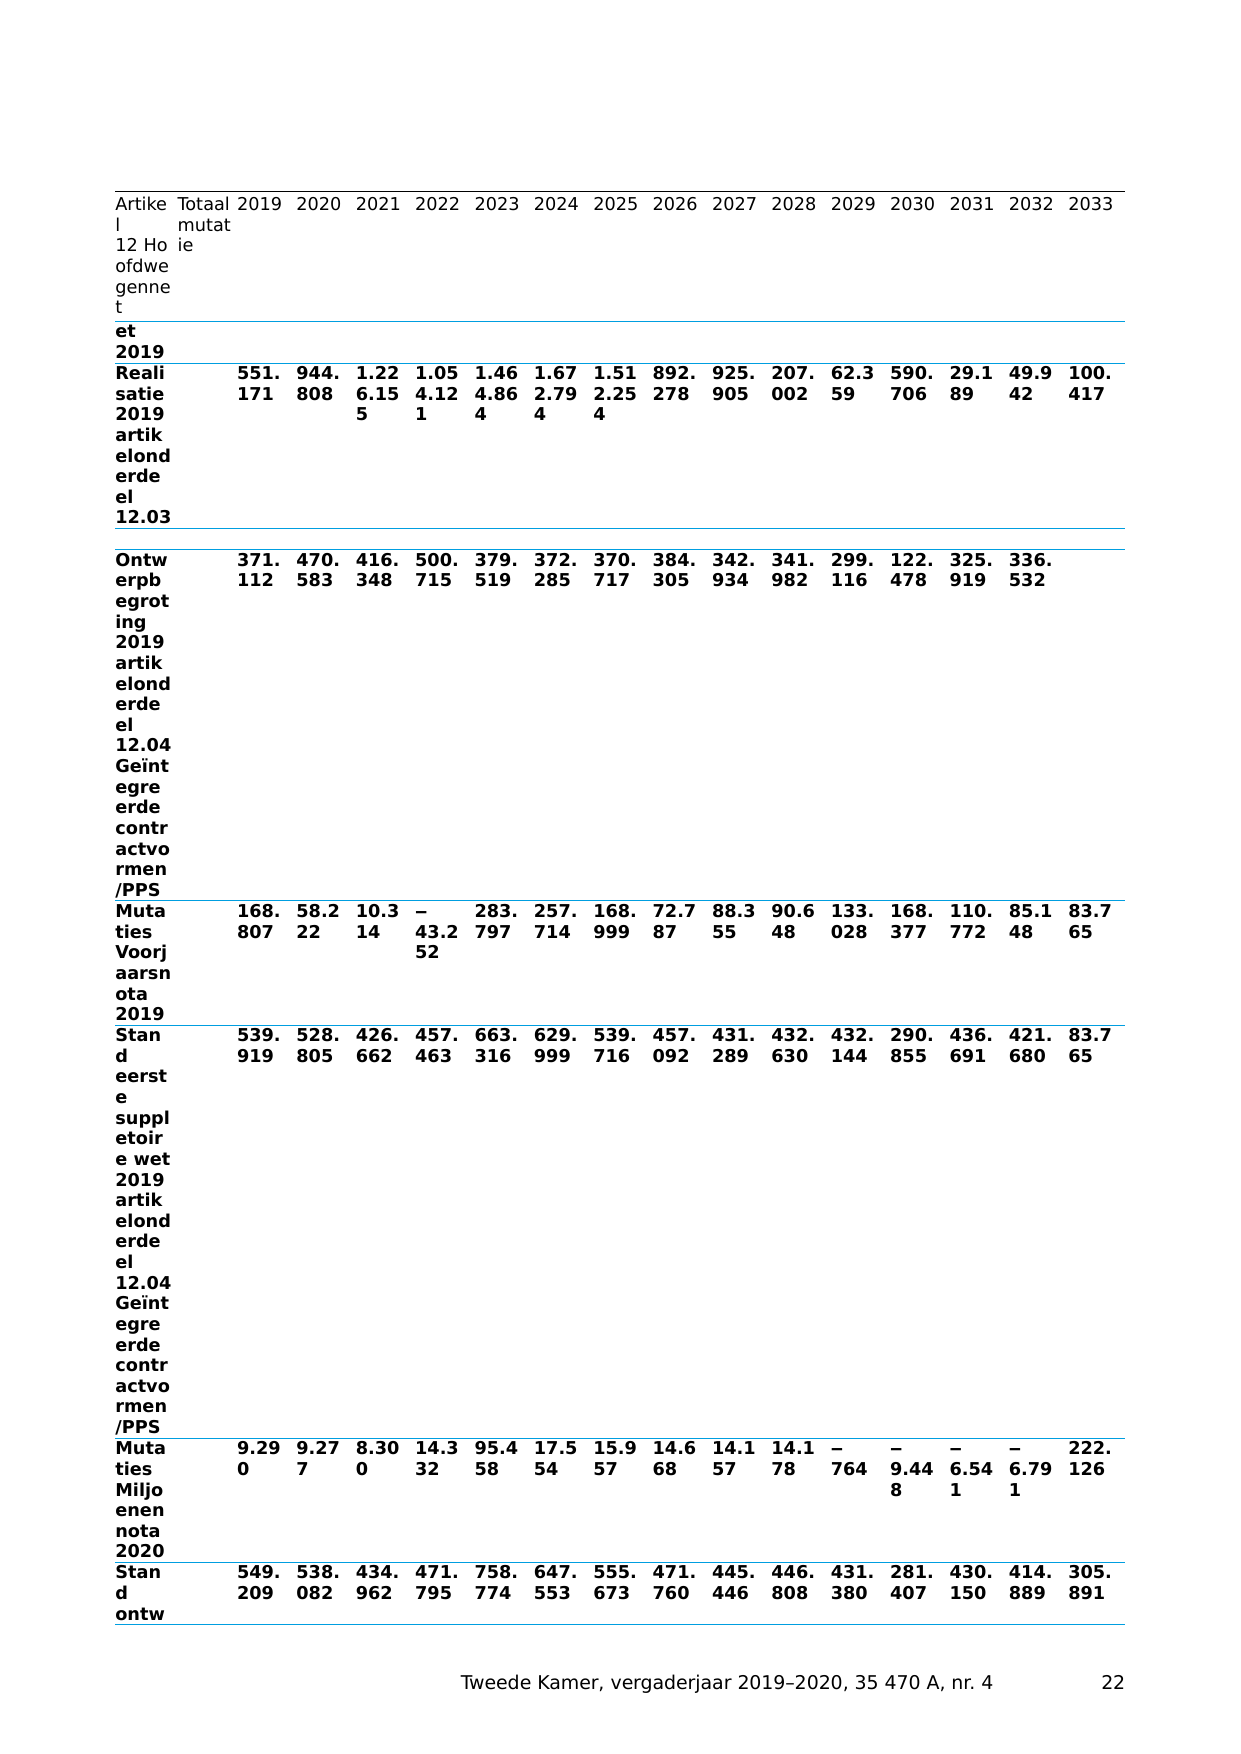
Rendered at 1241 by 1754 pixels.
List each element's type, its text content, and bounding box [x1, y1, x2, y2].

table_cell 342.934 [709, 550, 768, 900]
table_cell [531, 322, 590, 363]
table_cell 663.316 [471, 1026, 531, 1438]
table_header 2027 [709, 192, 768, 321]
table_header 2019 [234, 192, 293, 321]
table_cell [650, 529, 709, 549]
table_cell [768, 529, 828, 549]
table_cell 83.765 [1065, 1026, 1125, 1438]
table_cell [1065, 322, 1125, 363]
table_cell [412, 529, 471, 549]
table_cell [412, 322, 471, 363]
table_cell [887, 529, 946, 549]
table_cell 14.668 [650, 1439, 709, 1562]
table_cell 434.962 [353, 1563, 412, 1624]
table_cell 528.805 [293, 1026, 353, 1438]
table_cell 446.808 [768, 1563, 828, 1624]
table_header 2025 [590, 192, 649, 321]
table_cell [115, 529, 174, 549]
table_cell 336.532 [1006, 550, 1065, 900]
table_cell 122.478 [887, 550, 946, 900]
table_cell 90.648 [768, 901, 828, 1025]
table_cell Mutaties Voorjaarsnota 2019 [115, 901, 174, 1025]
table_cell 471.760 [650, 1563, 709, 1624]
table_cell 647.553 [531, 1563, 590, 1624]
table_cell 944.808 [293, 364, 353, 528]
table_cell 1.672.794 [531, 364, 590, 528]
table_cell 14.178 [768, 1439, 828, 1562]
table_cell 58.222 [293, 901, 353, 1025]
table_cell 758.774 [471, 1563, 531, 1624]
table_cell 372.285 [531, 550, 590, 900]
table_cell [1006, 529, 1065, 549]
table_cell Ontwerpbegroting 2019 artikelonderdeel 12.04 Geïntegreerde contractvormen/PPS [115, 550, 174, 900]
table_cell 1.054.121 [412, 364, 471, 528]
table_cell [175, 1439, 234, 1562]
table_cell [353, 322, 412, 363]
table_cell 1.226.155 [353, 364, 412, 528]
table_cell 551.171 [234, 364, 293, 528]
table_cell 471.795 [412, 1563, 471, 1624]
table_cell 85.148 [1006, 901, 1065, 1025]
table_cell ‒ 764 [828, 1439, 887, 1562]
table_cell [531, 529, 590, 549]
table_cell et 2019 [115, 322, 174, 363]
table_header 2028 [768, 192, 828, 321]
table_cell [590, 322, 649, 363]
table_header 2023 [471, 192, 531, 321]
table_cell [175, 529, 234, 549]
table_cell 207.002 [768, 364, 828, 528]
table_header 2022 [412, 192, 471, 321]
table_cell [946, 529, 1006, 549]
table_cell 416.348 [353, 550, 412, 900]
table_header 2029 [828, 192, 887, 321]
table_cell ‒ 6.541 [946, 1439, 1006, 1562]
table_cell 457.463 [412, 1026, 471, 1438]
table_cell [293, 529, 353, 549]
table_cell [590, 529, 649, 549]
table_cell [1065, 550, 1125, 900]
table_cell 110.772 [946, 901, 1006, 1025]
table_cell 283.797 [471, 901, 531, 1025]
table_cell [175, 901, 234, 1025]
table_cell 430.150 [946, 1563, 1006, 1624]
table_cell 305.891 [1065, 1563, 1125, 1624]
table_cell [828, 529, 887, 549]
table_cell 83.765 [1065, 901, 1125, 1025]
table_cell 370.717 [590, 550, 649, 900]
table_cell 379.519 [471, 550, 531, 900]
table_cell 432.630 [768, 1026, 828, 1438]
table_cell 168.807 [234, 901, 293, 1025]
table_cell 431.289 [709, 1026, 768, 1438]
table_cell Stand ontw [115, 1563, 174, 1624]
table_cell 892.278 [650, 364, 709, 528]
table_cell 17.554 [531, 1439, 590, 1562]
table_cell [175, 1026, 234, 1438]
table_cell 100.417 [1065, 364, 1125, 528]
table_header 2020 [293, 192, 353, 321]
table_cell 384.305 [650, 550, 709, 900]
table_cell 470.583 [293, 550, 353, 900]
table_cell 538.082 [293, 1563, 353, 1624]
table_cell 431.380 [828, 1563, 887, 1624]
table_cell [650, 322, 709, 363]
table_cell 257.714 [531, 901, 590, 1025]
table_header 2021 [353, 192, 412, 321]
table_cell Stand eerste suppletoire wet 2019 artikelonderdeel 12.04 Geïntegreerde contractvormen/PPS [115, 1026, 174, 1438]
table_cell 457.092 [650, 1026, 709, 1438]
table_cell 436.691 [946, 1026, 1006, 1438]
table_cell ‒ 43.252 [412, 901, 471, 1025]
table_cell 426.662 [353, 1026, 412, 1438]
table_cell [1006, 322, 1065, 363]
table_cell [709, 322, 768, 363]
table_header 2032 [1006, 192, 1065, 321]
table_cell 10.314 [353, 901, 412, 1025]
table_cell 325.919 [946, 550, 1006, 900]
table_cell ‒ 9.448 [887, 1439, 946, 1562]
table_cell [175, 1563, 234, 1624]
table_cell Realisatie 2019 artikelonderdeel 12.03 [115, 364, 174, 528]
table_cell [946, 322, 1006, 363]
table_cell 539.716 [590, 1026, 649, 1438]
table_cell 14.157 [709, 1439, 768, 1562]
table_header 2033 [1065, 192, 1125, 321]
table_cell 222.126 [1065, 1439, 1125, 1562]
table_header Totaal mutatie [175, 192, 234, 321]
table_cell 133.028 [828, 901, 887, 1025]
table_cell 95.458 [471, 1439, 531, 1562]
table_cell [828, 322, 887, 363]
table_cell 629.999 [531, 1026, 590, 1438]
table_cell [293, 322, 353, 363]
table_cell 539.919 [234, 1026, 293, 1438]
table_cell 29.189 [946, 364, 1006, 528]
table_cell 414.889 [1006, 1563, 1065, 1624]
table_cell 281.407 [887, 1563, 946, 1624]
table_cell 590.706 [887, 364, 946, 528]
table_cell [471, 322, 531, 363]
table_header 2031 [946, 192, 1006, 321]
table_cell 168.999 [590, 901, 649, 1025]
table_cell 1.512.254 [590, 364, 649, 528]
table_cell 500.715 [412, 550, 471, 900]
table_cell 72.787 [650, 901, 709, 1025]
table_cell 432.144 [828, 1026, 887, 1438]
table_cell Mutaties Miljoenennota 2020 [115, 1439, 174, 1562]
table_cell 62.359 [828, 364, 887, 528]
table_cell 371.112 [234, 550, 293, 900]
table_cell 341.982 [768, 550, 828, 900]
table_cell 168.377 [887, 901, 946, 1025]
table_cell [234, 529, 293, 549]
table_cell [709, 529, 768, 549]
table_cell [234, 322, 293, 363]
table_cell 290.855 [887, 1026, 946, 1438]
table_header 2030 [887, 192, 946, 321]
table_cell [175, 364, 234, 528]
table_cell [768, 322, 828, 363]
table_cell [887, 322, 946, 363]
table_cell [1065, 529, 1125, 549]
table_cell 421.680 [1006, 1026, 1065, 1438]
table_cell 9.277 [293, 1439, 353, 1562]
table_cell [175, 322, 234, 363]
table_header 2026 [650, 192, 709, 321]
table_cell 555.673 [590, 1563, 649, 1624]
table_cell ‒ 6.791 [1006, 1439, 1065, 1562]
table_cell 549.209 [234, 1563, 293, 1624]
table_cell [175, 550, 234, 900]
table_cell 925.905 [709, 364, 768, 528]
table_cell 15.957 [590, 1439, 649, 1562]
table_cell 1.464.864 [471, 364, 531, 528]
table_cell [353, 529, 412, 549]
table_header Artikel 12 Hoofdwegennet [115, 192, 174, 321]
table_cell 299.116 [828, 550, 887, 900]
table_header 2024 [531, 192, 590, 321]
table_cell 445.446 [709, 1563, 768, 1624]
table_cell 88.355 [709, 901, 768, 1025]
table_cell 8.300 [353, 1439, 412, 1562]
table_cell 49.942 [1006, 364, 1065, 528]
table_cell [471, 529, 531, 549]
table_cell 9.290 [234, 1439, 293, 1562]
table_cell 14.332 [412, 1439, 471, 1562]
